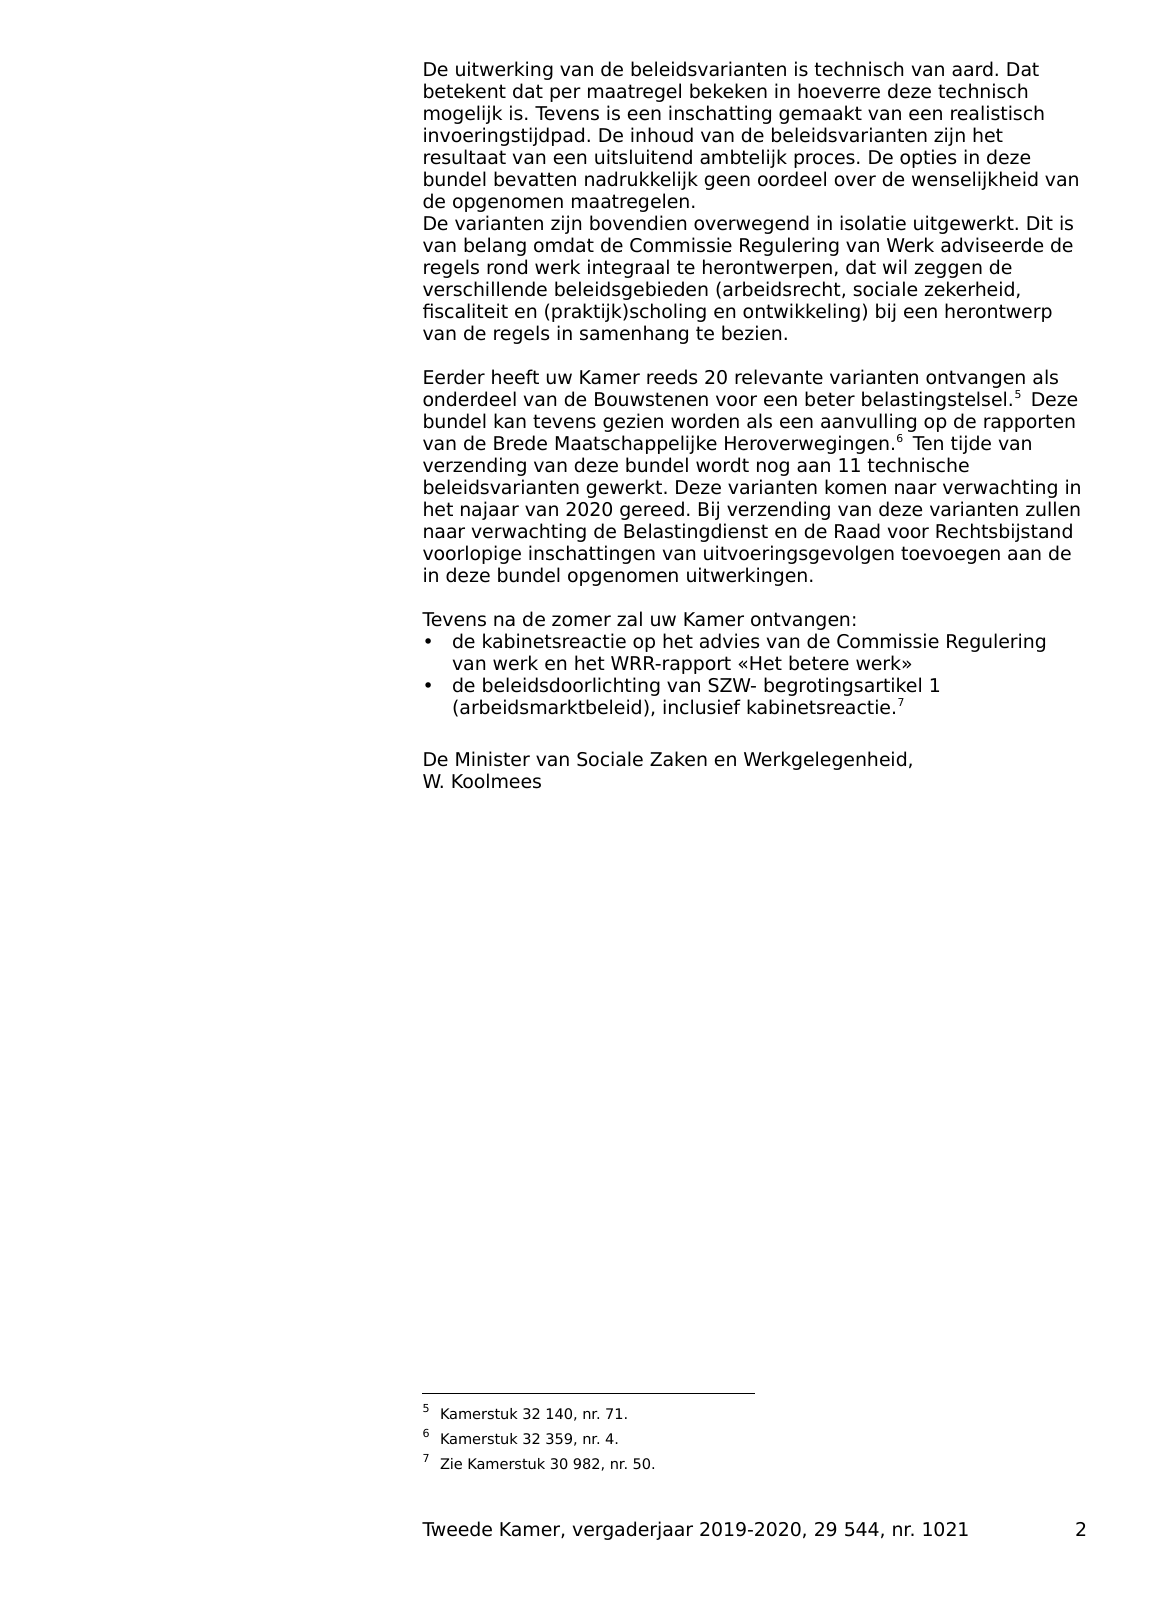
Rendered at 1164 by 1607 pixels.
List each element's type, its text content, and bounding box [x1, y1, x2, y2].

text Tevens na de zomer zal uw Kamer ontvangen: [422, 609, 1087, 631]
text Kamerstuk 32 359, nr. 4. [422, 1427, 1087, 1449]
text Zie Kamerstuk 30 982, nr. 50. [422, 1452, 1087, 1474]
text Kamerstuk 32 140, nr. 71. [422, 1402, 1087, 1424]
text De varianten zijn bovendien overwegend in isolatie uitgewerkt. Dit is van belang omdat de Commissie Regulering van Werk adviseerde de regels rond werk integraal te herontwerpen, dat wil zeggen de verschillende beleidsgebieden (arbeidsrecht, sociale zekerheid, fiscaliteit en (praktijk)scholing en ontwikkeling) bij een herontwerp van de regels in samenhang te bezien. [422, 213, 1087, 345]
text De uitwerking van de beleidsvarianten is technisch van aard. Dat betekent dat per maatregel bekeken in hoeverre deze technisch mogelijk is. Tevens is een inschatting gemaakt van een realistisch invoeringstijdpad. De inhoud van de beleidsvarianten zijn het resultaat van een uitsluitend ambtelijk proces. De opties in deze bundel bevatten nadrukkelijk geen oordeel over de wenselijkheid van de opgenomen maatregelen. [422, 59, 1087, 213]
text Eerder heeft uw Kamer reeds 20 relevante varianten ontvangen als onderdeel van de Bouwstenen voor een beter belastingstelsel. Deze bundel kan tevens gezien worden als een aanvulling op de rapporten van de Brede Maatschappelijke Heroverwegingen. Ten tijde van verzending van deze bundel wordt nog aan 11 technische beleidsvarianten gewerkt. Deze varianten komen naar verwachting in het najaar van 2020 gereed. Bij verzending van deze varianten zullen naar verwachting de Belastingdienst en de Raad voor Rechtsbijstand voorlopige inschattingen van uitvoeringsgevolgen toevoegen aan de in deze bundel opgenomen uitwerkingen. [422, 367, 1087, 587]
text De Minister van Sociale Zaken en Werkgelegenheid, W. Koolmees [422, 749, 1087, 793]
text • de kabinetsreactie op het advies van de Commissie Regulering van werk en het WRR-rapport «Het betere werk» [422, 631, 1087, 675]
text • de beleidsdoorlichting van SZW- begrotingsartikel 1 (arbeidsmarktbeleid), inclusief kabinetsreactie. [422, 675, 1087, 719]
